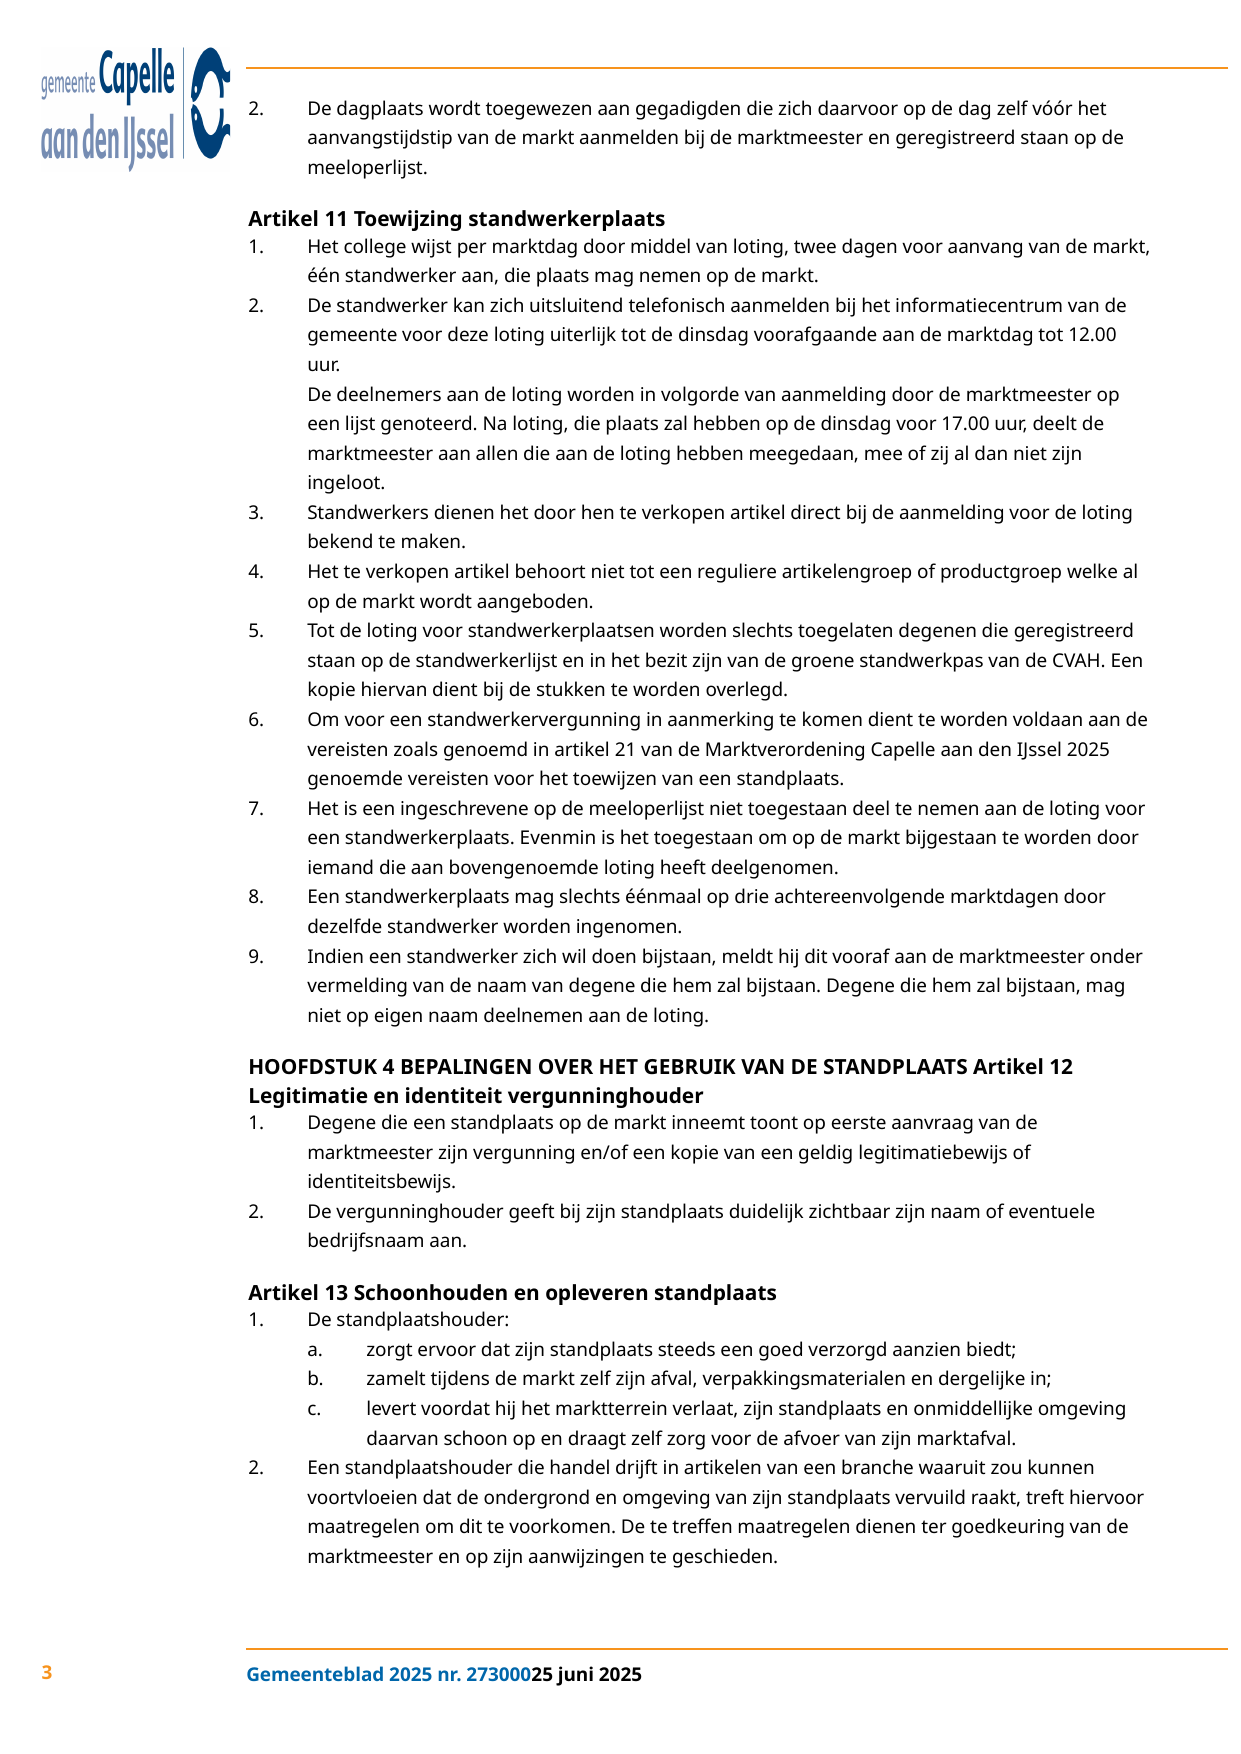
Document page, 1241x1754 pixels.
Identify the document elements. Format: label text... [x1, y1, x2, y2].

picture [41, 47, 231, 172]
list De standwerker kan zich uitsluitend telefonisch aanmelden bij het informatiecentrum van de gemeente voor deze loting uiterlijk tot de dinsdag voorafgaande aan de marktdag tot 12.00 uur. [248, 292, 1152, 377]
list De vergunninghouder geeft bij zijn standplaats duidelijk zichtbaar zijn naam of eventuele bedrijfsnaam aan. [248, 1198, 1152, 1253]
list Het te verkopen artikel behoort niet tot een reguliere artikelengroep of productgroep welke al op de markt wordt aangeboden. [248, 558, 1152, 613]
list De deelnemers aan de loting worden in volgorde van aanmelding door de marktmeester op een lijst genoteerd. Na loting, die plaats zal hebben op de dinsdag voor 17.00 uur, deelt de marktmeester aan allen die aan de loting hebben meegedaan, mee of zij al dan niet zijn ingeloot. [248, 381, 1152, 495]
list De dagplaats wordt toegewezen aan gegadigden die zich daarvoor op de dag zelf vóór het aanvangstijdstip van de markt aanmelden bij de marktmeester en geregistreerd staan op de meeloperlijst. [248, 95, 1152, 180]
list Standwerkers dienen het door hen te verkopen artikel direct bij de aanmelding voor de loting bekend te maken. [248, 499, 1152, 554]
list levert voordat hij het marktterrein verlaat, zijn standplaats en onmiddellijke omgeving daarvan schoon op en draagt zelf zorg voor de afvoer van zijn marktafval. [307, 1395, 1152, 1451]
list Het is een ingeschrevene op de meeloperlijst niet toegestaan deel te nemen aan de loting voor een standwerkerplaats. Evenmin is het toegestaan om op de markt bijgestaan te worden door iemand die aan bovengenoemde loting heeft deelgenomen. [248, 795, 1152, 880]
list zamelt tijdens de markt zelf zijn afval, verpakkingsmaterialen en dergelijke in; [307, 1366, 1152, 1391]
list Tot de loting voor standwerkerplaatsen worden slechts toegelaten degenen die geregistreerd staan op de standwerkerlijst en in het bezit zijn van de groene standwerkpas van de CVAH. Een kopie hiervan dient bij de stukken te worden overlegd. [248, 617, 1152, 702]
list Een standplaatshouder die handel drijft in artikelen van een branche waaruit zou kunnen voortvloeien dat de ondergrond en omgeving van zijn standplaats vervuild raakt, treft hiervoor maatregelen om dit te voorkomen. De te treffen maatregelen dienen ter goedkeuring van de marktmeester en op zijn aanwijzingen te geschieden. [248, 1454, 1152, 1569]
text Artikel 13 Schoonhouden en opleveren standplaats [248, 1278, 1152, 1306]
list Om voor een standwerkervergunning in aanmerking te komen dient te worden voldaan aan de vereisten zoals genoemd in artikel 21 van de Marktverordening Capelle aan den IJssel 2025 genoemde vereisten voor het toewijzen van een standplaats. [248, 706, 1152, 791]
list Een standwerkerplaats mag slechts éénmaal op drie achtereenvolgende marktdagen door dezelfde standwerker worden ingenomen. [248, 884, 1152, 939]
text Artikel 11 Toewijzing standwerkerplaats [248, 204, 1152, 233]
list De standplaatshouder: [248, 1306, 1152, 1332]
list zorgt ervoor dat zijn standplaats steeds een goed verzorgd aanzien biedt; [307, 1336, 1152, 1362]
list Indien een standwerker zich wil doen bijstaan, meldt hij dit vooraf aan de marktmeester onder vermelding van de naam van degene die hem zal bijstaan. Degene die hem zal bijstaan, mag niet op eigen naam deelnemen aan de loting. [248, 943, 1152, 1028]
list Het college wijst per marktdag door middel van loting, twee dagen voor aanvang van de markt, één standwerker aan, die plaats mag nemen op de markt. [248, 233, 1152, 288]
list Degene die een standplaats op de markt inneemt toont op eerste aanvraag van de marktmeester zijn vergunning en/of een kopie van een geldig legitimatiebewijs of identiteitsbewijs. [248, 1109, 1152, 1194]
text HOOFDSTUK 4 BEPALINGEN OVER HET GEBRUIK VAN DE STANDPLAATS Artikel 12 Legitimatie en identiteit vergunninghouder [248, 1052, 1152, 1109]
